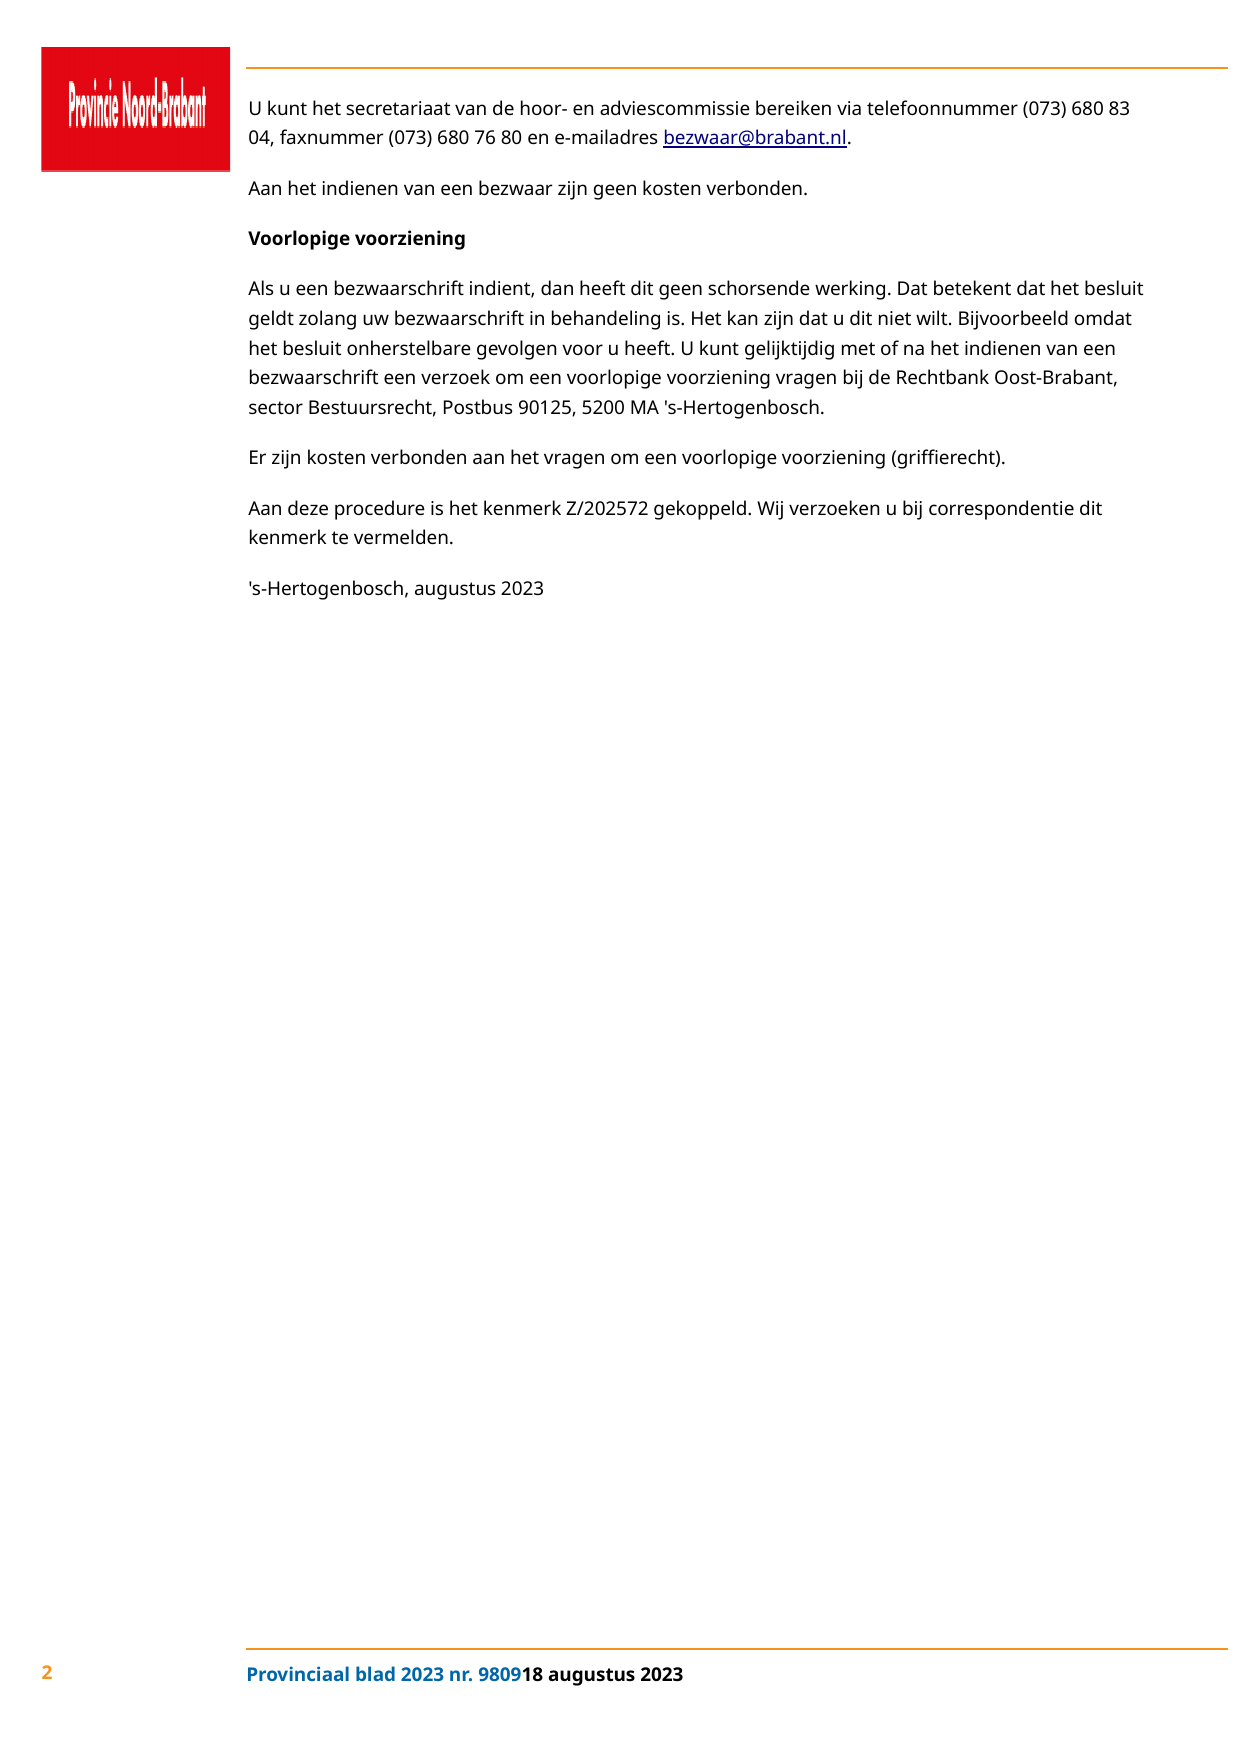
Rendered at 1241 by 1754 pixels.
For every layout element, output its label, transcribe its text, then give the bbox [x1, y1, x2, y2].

text U kunt het secretariaat van de hoor- en adviescommissie bereiken via telefoonnummer (073) 680 83 04, faxnummer (073) 680 76 80 en e-mailadres bezwaar@brabant.nl. [248, 95, 1152, 150]
picture [41, 47, 231, 172]
text Aan het indienen van een bezwaar zijn geen kosten verbonden. [248, 175, 1152, 201]
text Voorlopige voorziening [248, 225, 1152, 251]
text 's-Hertogenbosch, augustus 2023 [248, 575, 1152, 601]
text Als u een bezwaarschrift indient, dan heeft dit geen schorsende werking. Dat betekent dat het besluit geldt zolang uw bezwaarschrift in behandeling is. Het kan zijn dat u dit niet wilt. Bijvoorbeeld omdat het besluit onherstelbare gevolgen voor u heeft. U kunt gelijktijdig met of na het indienen van een bezwaarschrift een verzoek om een voorlopige voorziening vragen bij de Rechtbank Oost-Brabant, sector Bestuursrecht, Postbus 90125, 5200 MA 's‑Hertogenbosch. [248, 276, 1152, 420]
text Er zijn kosten verbonden aan het vragen om een voorlopige voorziening (griffierecht). [248, 444, 1152, 470]
text Aan deze procedure is het kenmerk Z/202572 gekoppeld. Wij verzoeken u bij correspondentie dit kenmerk te vermelden. [248, 495, 1152, 550]
